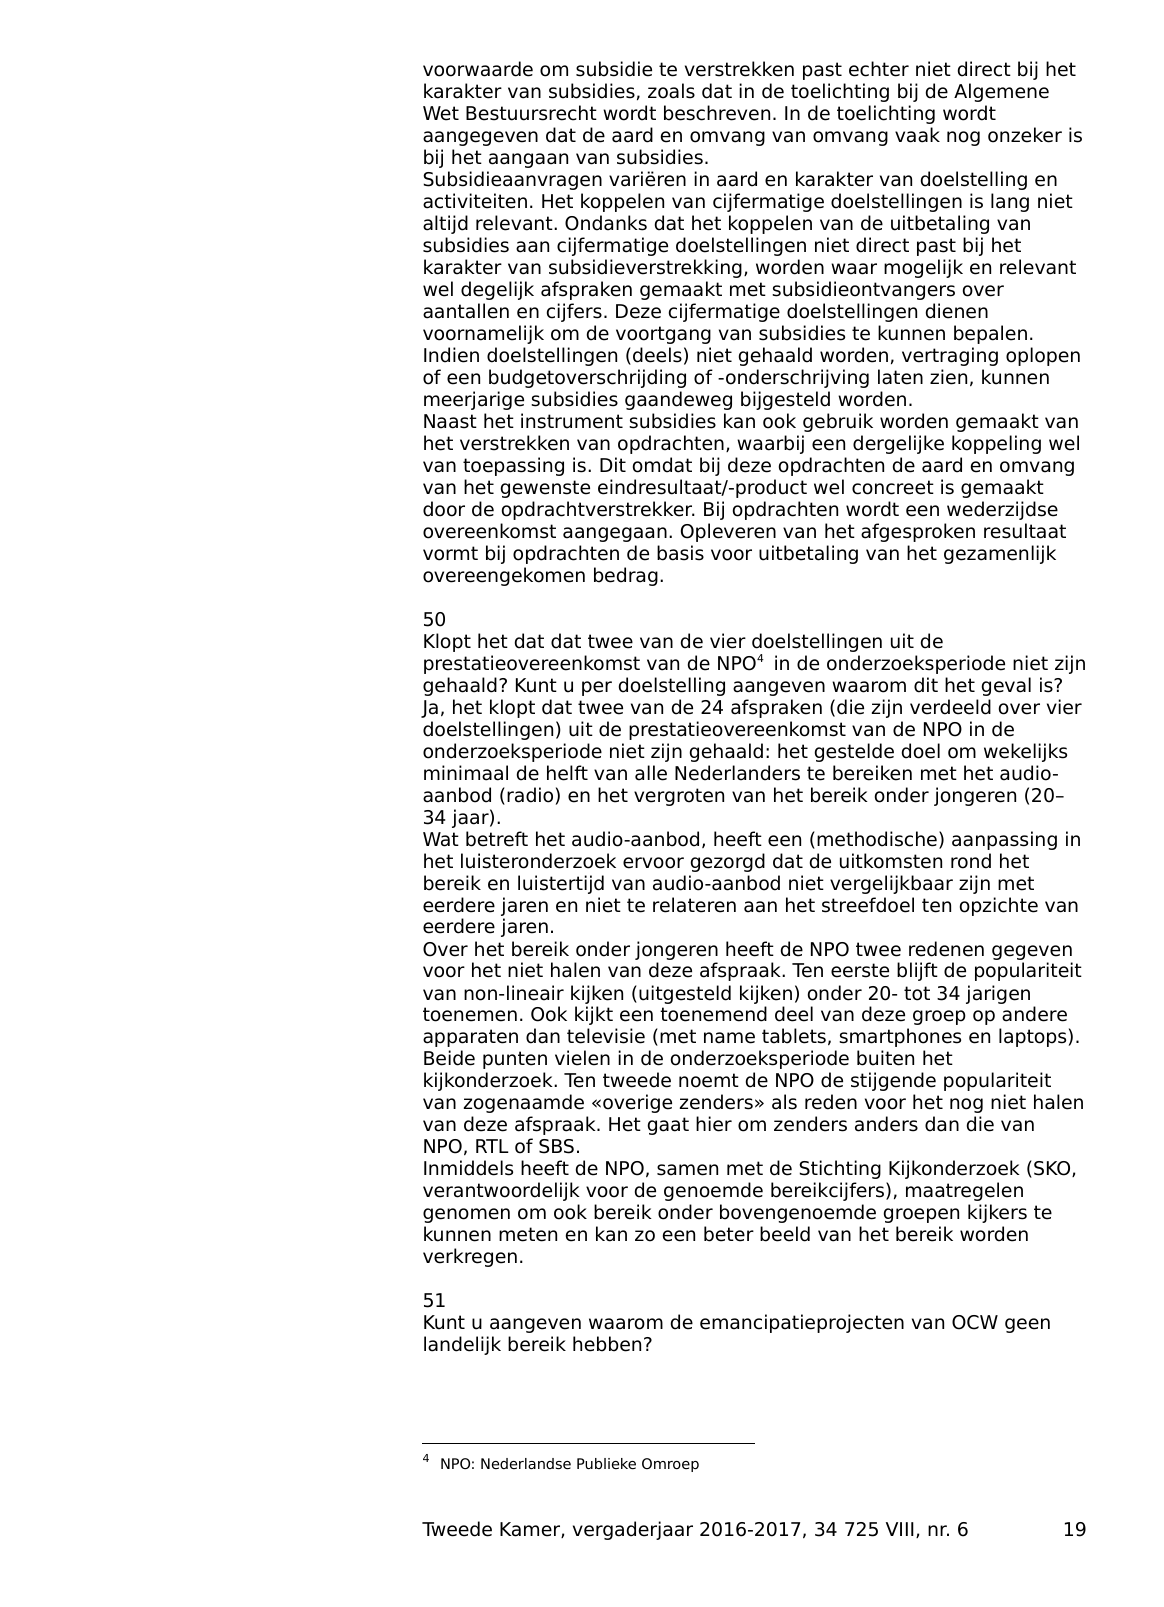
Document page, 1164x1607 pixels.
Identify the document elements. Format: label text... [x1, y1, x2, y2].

text Inmiddels heeft de NPO, samen met de Stichting Kijkonderzoek (SKO, verantwoordelijk voor de genoemde bereikcijfers), maatregelen genomen om ook bereik onder bovengenoemde groepen kijkers te kunnen meten en kan zo een beter beeld van het bereik worden verkregen. [422, 1158, 1087, 1268]
text 50 [422, 609, 1087, 631]
text Wat betreft het audio-aanbod, heeft een (methodische) aanpassing in het luisteronderzoek ervoor gezorgd dat de uitkomsten rond het bereik en luistertijd van audio-aanbod niet vergelijkbaar zijn met eerdere jaren en niet te relateren aan het streefdoel ten opzichte van eerdere jaren. [422, 828, 1087, 938]
text Over het bereik onder jongeren heeft de NPO twee redenen gegeven voor het niet halen van deze afspraak. Ten eerste blijft de populariteit van non-lineair kijken (uitgesteld kijken) onder 20- tot 34 jarigen toenemen. Ook kijkt een toenemend deel van deze groep op andere apparaten dan televisie (met name tablets, smartphones en laptops). Beide punten vielen in de onderzoeksperiode buiten het kijkonderzoek. Ten tweede noemt de NPO de stijgende populariteit van zogenaamde «overige zenders» als reden voor het nog niet halen van deze afspraak. Het gaat hier om zenders anders dan die van NPO, RTL of SBS. [422, 938, 1087, 1158]
text Subsidieaanvragen variëren in aard en karakter van doelstelling en activiteiten. Het koppelen van cijfermatige doelstellingen is lang niet altijd relevant. Ondanks dat het koppelen van de uitbetaling van subsidies aan cijfermatige doelstellingen niet direct past bij het karakter van subsidieverstrekking, worden waar mogelijk en relevant wel degelijk afspraken gemaakt met subsidieontvangers over aantallen en cijfers. Deze cijfermatige doelstellingen dienen voornamelijk om de voortgang van subsidies te kunnen bepalen. Indien doelstellingen (deels) niet gehaald worden, vertraging oplopen of een budgetoverschrijding of -onderschrijving laten zien, kunnen meerjarige subsidies gaandeweg bijgesteld worden. [422, 169, 1087, 411]
text Kunt u aangeven waarom de emancipatieprojecten van OCW geen landelijk bereik hebben? [422, 1312, 1087, 1356]
text Klopt het dat dat twee van de vier doelstellingen uit de prestatieovereenkomst van de NPO in de onderzoeksperiode niet zijn gehaald? Kunt u per doelstelling aangeven waarom dit het geval is? [422, 631, 1087, 697]
text NPO: Nederlandse Publieke Omroep [422, 1452, 1087, 1474]
text Naast het instrument subsidies kan ook gebruik worden gemaakt van het verstrekken van opdrachten, waarbij een dergelijke koppeling wel van toepassing is. Dit omdat bij deze opdrachten de aard en omvang van het gewenste eindresultaat/-product wel concreet is gemaakt door de opdrachtverstrekker. Bij opdrachten wordt een wederzijdse overeenkomst aangegaan. Opleveren van het afgesproken resultaat vormt bij opdrachten de basis voor uitbetaling van het gezamenlijk overeengekomen bedrag. [422, 411, 1087, 587]
text voorwaarde om subsidie te verstrekken past echter niet direct bij het karakter van subsidies, zoals dat in de toelichting bij de Algemene Wet Bestuursrecht wordt beschreven. In de toelichting wordt aangegeven dat de aard en omvang van omvang vaak nog onzeker is bij het aangaan van subsidies. [422, 59, 1087, 169]
text Ja, het klopt dat twee van de 24 afspraken (die zijn verdeeld over vier doelstellingen) uit de prestatieovereenkomst van de NPO in de onderzoeksperiode niet zijn gehaald: het gestelde doel om wekelijks minimaal de helft van alle Nederlanders te bereiken met het audio-aanbod (radio) en het vergroten van het bereik onder jongeren (20–34 jaar). [422, 697, 1087, 828]
text 51 [422, 1290, 1087, 1312]
